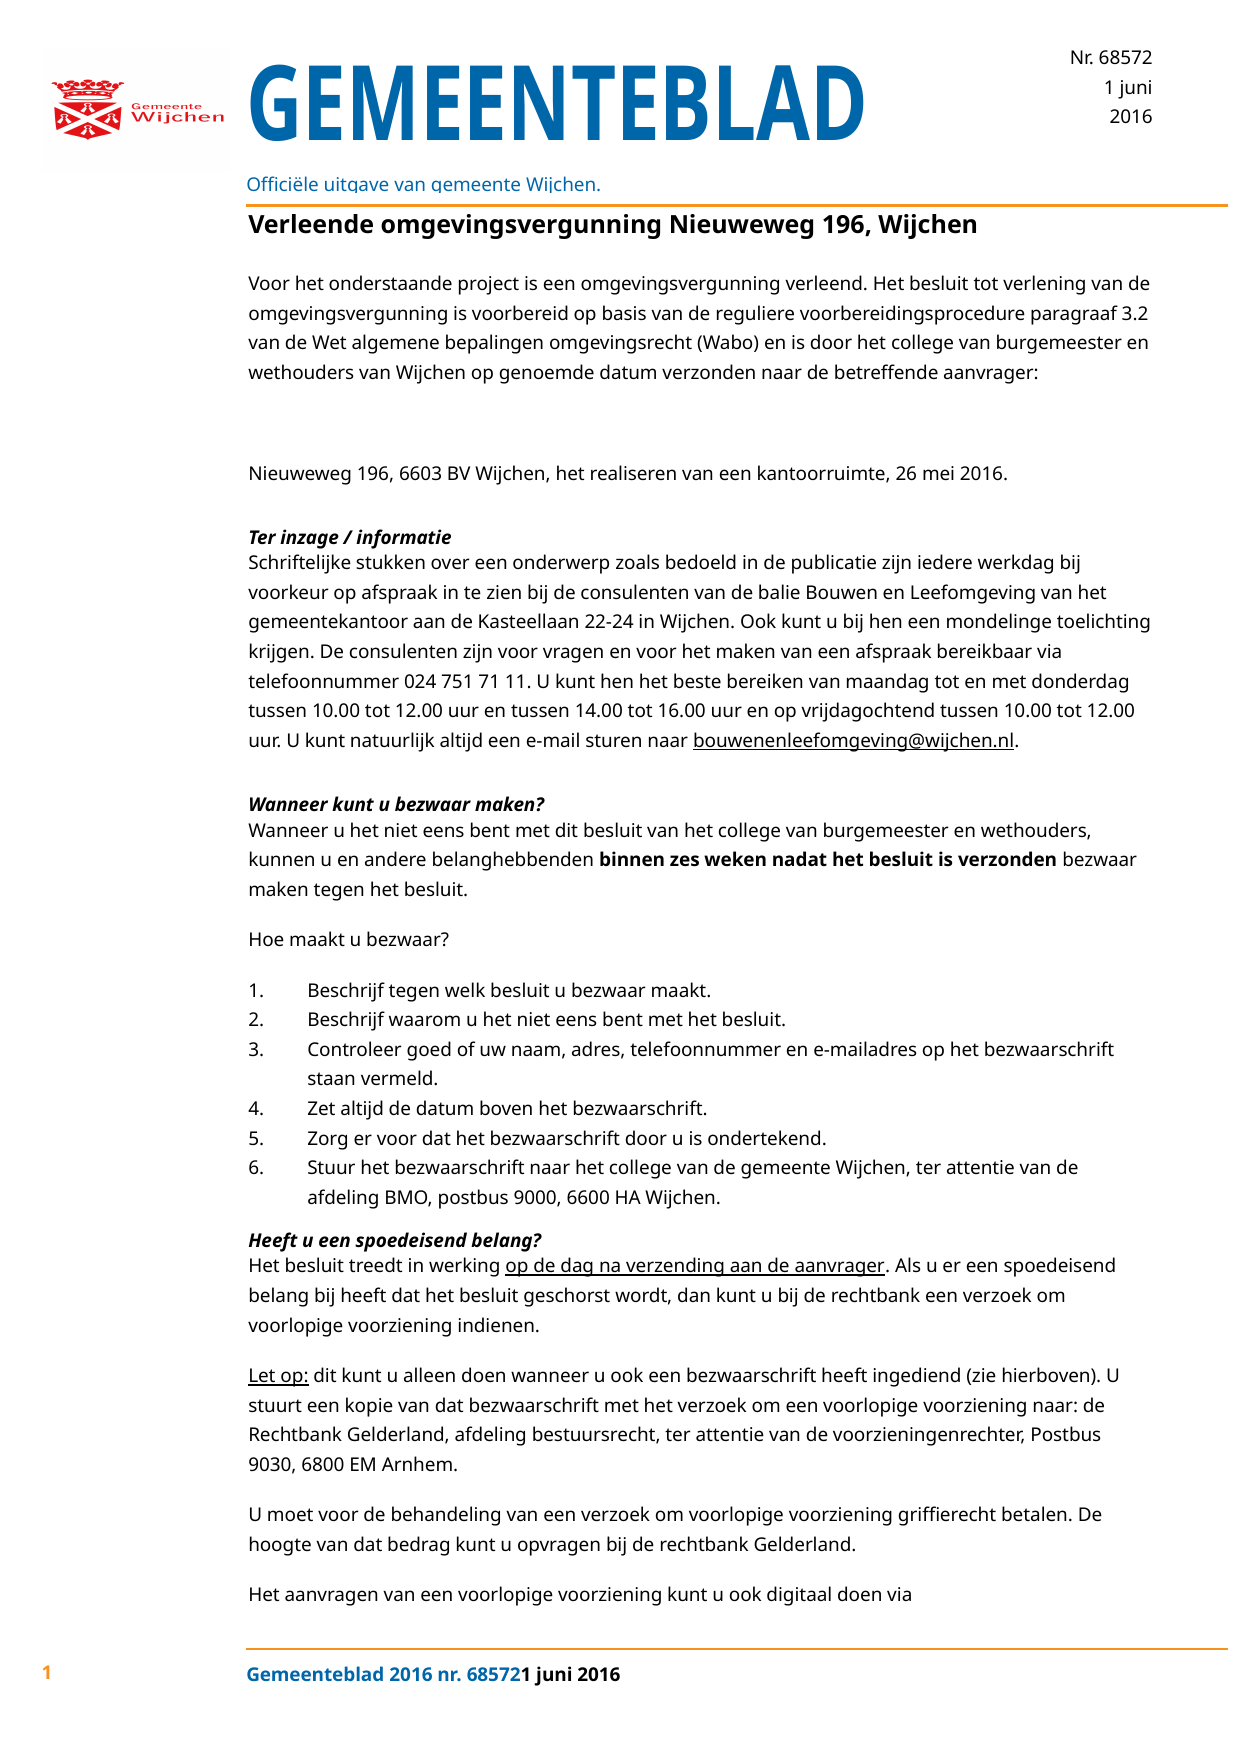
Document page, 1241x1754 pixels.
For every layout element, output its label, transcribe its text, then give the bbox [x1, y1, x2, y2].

list Zorg er voor dat het bezwaarschrift door u is ondertekend. [248, 1125, 1152, 1150]
text Het aanvragen van een voorlopige voorziening kunt u ook digitaal doen via [248, 1581, 1152, 1607]
list Beschrijf tegen welk besluit u bezwaar maakt. [248, 977, 1152, 1002]
text Het besluit treedt in werking op de dag na verzending aan de aanvrager. Als u er een spoedeisend belang bij heeft dat het besluit geschorst wordt, dan kunt u bij de rechtbank een verzoek om voorlopige voorziening indienen. [248, 1253, 1152, 1338]
text Hoe maakt u bezwaar? [248, 926, 1152, 952]
text Nieuweweg 196, 6603 BV Wijchen, het realiseren van een kantoorruimte, 26 mei 2016. [248, 460, 1152, 486]
list Controleer goed of uw naam, adres, telefoonnummer en e-mailadres op het bezwaarschrift staan vermeld. [248, 1036, 1152, 1091]
text Ter inzage / informatie [248, 524, 1152, 549]
text U moet voor de behandeling van een verzoek om voorlopige voorziening griffierecht betalen. De hoogte van dat bedrag kunt u opvragen bij de rechtbank Gelderland. [248, 1501, 1152, 1557]
text Verleende omgevingsvergunning Nieuweweg 196, Wijchen [248, 207, 1152, 241]
text Heeft u een spoedeisend belang? [248, 1227, 1152, 1253]
picture [41, 47, 231, 172]
list Zet altijd de datum boven het bezwaarschrift. [248, 1095, 1152, 1121]
text Wanneer kunt u bezwaar maken? [248, 791, 1152, 817]
text Wanneer u het niet eens bent met dit besluit van het college van burgemeester en wethouders, kunnen u en andere belanghebbenden binnen zes weken nadat het besluit is verzonden bezwaar maken tegen het besluit. [248, 817, 1152, 902]
list Beschrijf waarom u het niet eens bent met het besluit. [248, 1006, 1152, 1032]
list Stuur het bezwaarschrift naar het college van de gemeente Wijchen, ter attentie van de afdeling BMO, postbus 9000, 6600 HA Wijchen. [248, 1154, 1152, 1209]
text Voor het onderstaande project is een omgevingsvergunning verleend. Het besluit tot verlening van de omgevingsvergunning is voorbereid op basis van de reguliere voorbereidingsprocedure paragraaf 3.2 van de Wet algemene bepalingen omgevingsrecht (Wabo) en is door het college van burgemeester en wethouders van Wijchen op genoemde datum verzonden naar de betreffende aanvrager: [248, 270, 1152, 385]
text Let op: dit kunt u alleen doen wanneer u ook een bezwaarschrift heeft ingediend (zie hierboven). U stuurt een kopie van dat bezwaarschrift met het verzoek om een voorlopige voorziening naar: de Rechtbank Gelderland, afdeling bestuursrecht, ter attentie van de voorzieningenrechter, Postbus 9030, 6800 EM Arnhem. [248, 1362, 1152, 1477]
text Schriftelijke stukken over een onderwerp zoals bedoeld in de publicatie zijn iedere werkdag bij voorkeur op afspraak in te zien bij de consulenten van de balie Bouwen en Leefomgeving van het gemeentekantoor aan de Kasteellaan 22-24 in Wijchen. Ook kunt u bij hen een mondelinge toelichting krijgen. De consulenten zijn voor vragen en voor het maken van een afspraak bereikbaar via telefoonnummer 024 751 71 11. U kunt hen het beste bereiken van maandag tot en met donderdag tussen 10.00 tot 12.00 uur en tussen 14.00 tot 16.00 uur en op vrijdagochtend tussen 10.00 tot 12.00 uur. U kunt natuurlijk altijd een e-mail sturen naar bouwenenleefomgeving@wijchen.nl. [248, 549, 1152, 753]
